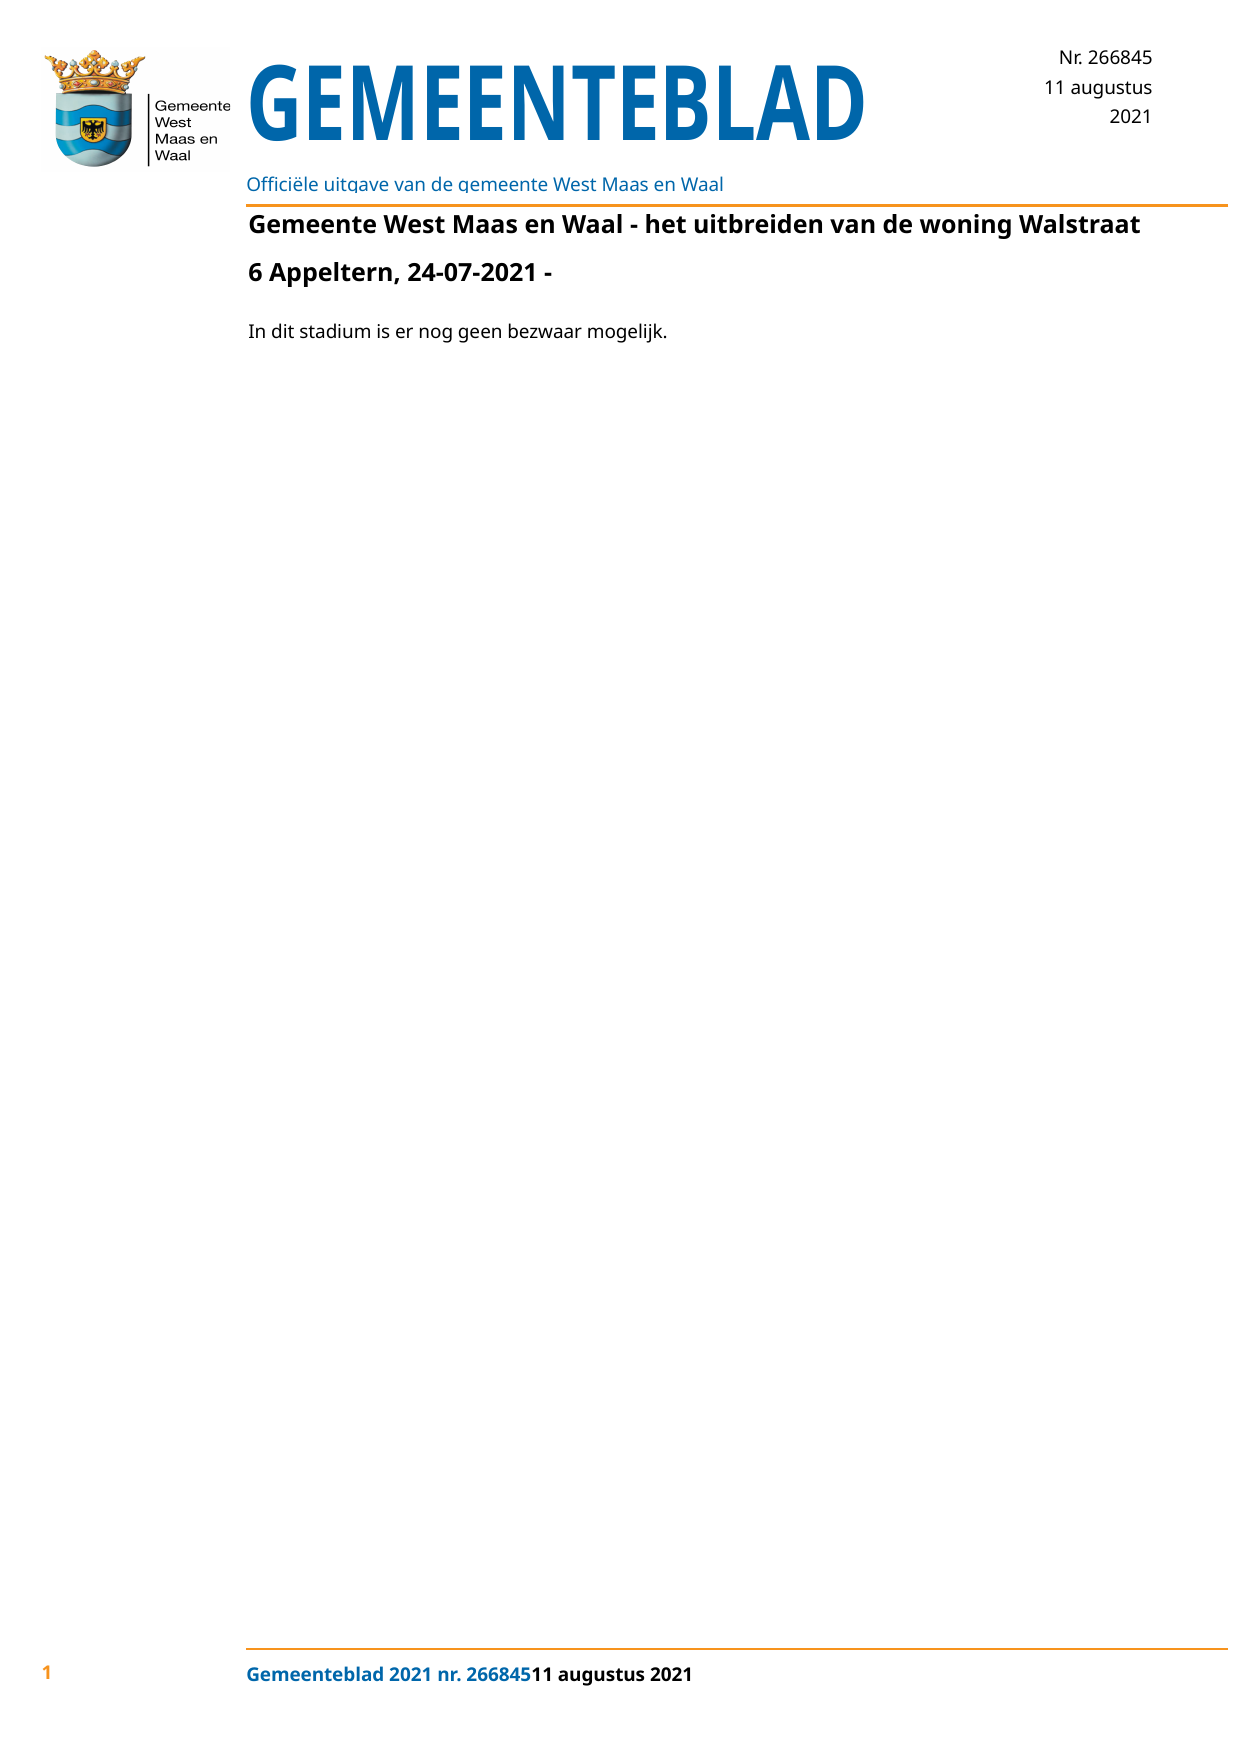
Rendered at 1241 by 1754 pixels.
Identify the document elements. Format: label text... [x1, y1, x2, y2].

text In dit stadium is er nog geen bezwaar mogelijk. [248, 318, 1152, 344]
text Gemeente West Maas en Waal - het uitbreiden van de woning Walstraat 6 Appeltern, 24-07-2021 - [248, 207, 1152, 288]
picture [41, 47, 231, 172]
